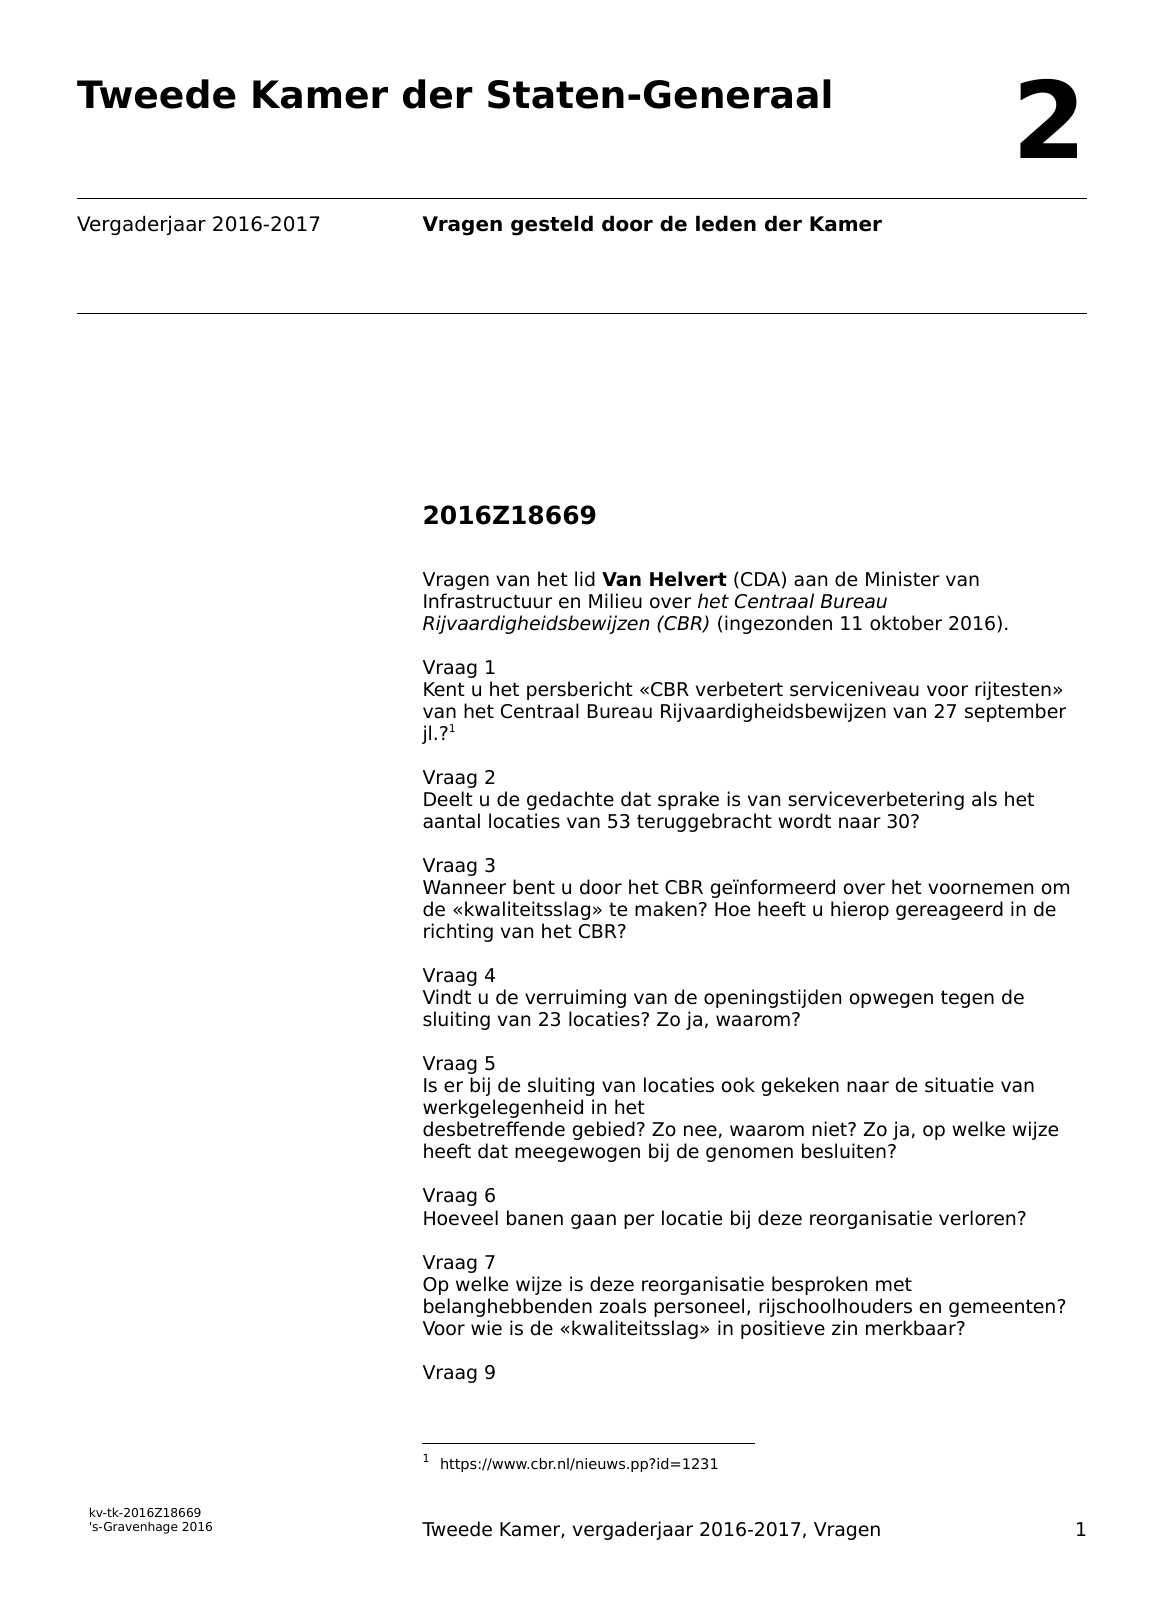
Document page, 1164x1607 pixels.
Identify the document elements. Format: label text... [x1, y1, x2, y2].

table_cell Vergaderjaar 2016-2017 [77, 199, 422, 313]
text 2016Z18669 [422, 501, 1087, 531]
text Vraag 7 [422, 1252, 1087, 1273]
text Op welke wijze is deze reorganisatie besproken met belanghebbenden zoals personeel, rijschoolhouders en gemeenten? [422, 1273, 1087, 1317]
table_header Tweede Kamer der Staten-Generaal [77, 59, 886, 198]
text Vraag 2 [422, 767, 1087, 789]
text Wanneer bent u door het CBR geïnformeerd over het voornemen om de «kwaliteitsslag» te maken? Hoe heeft u hierop gereageerd in de richting van het CBR? [422, 877, 1087, 943]
text Hoeveel banen gaan per locatie bij deze reorganisatie verloren? [422, 1207, 1087, 1229]
text Deelt u de gedachte dat sprake is van serviceverbetering als het aantal locaties van 53 teruggebracht wordt naar 30? [422, 789, 1087, 833]
text Is er bij de sluiting van locaties ook gekeken naar de situatie van werkgelegenheid in het [422, 1075, 1087, 1119]
text Kent u het persbericht «CBR verbetert serviceniveau voor rijtesten» van het Centraal Bureau Rijvaardigheidsbewijzen van 27 september jl.? [422, 679, 1087, 745]
text https://www.cbr.nl/nieuws.pp?id=1231 [422, 1452, 1087, 1474]
table_header 2 [886, 59, 1087, 198]
text 's-Gravenhage 2016 [88, 1520, 323, 1534]
text Vragen van het lid Van Helvert (CDA) aan de Minister van Infrastructuur en Milieu over het Centraal Bureau Rijvaardigheidsbewijzen (CBR) (ingezonden 11 oktober 2016). [422, 569, 1087, 635]
text Vraag 5 [422, 1053, 1087, 1075]
table_cell Vragen gesteld door de leden der Kamer [422, 199, 1087, 313]
text Voor wie is de «kwaliteitsslag» in positieve zin merkbaar? [422, 1317, 1087, 1339]
text Vraag 9 [422, 1362, 1087, 1384]
text kv-tk-2016Z18669 [88, 1506, 323, 1520]
text Vraag 3 [422, 855, 1087, 877]
text desbetreffende gebied? Zo nee, waarom niet? Zo ja, op welke wijze heeft dat meegewogen bij de genomen besluiten? [422, 1119, 1087, 1163]
text Vraag 6 [422, 1185, 1087, 1207]
text Vraag 1 [422, 657, 1087, 679]
text Vraag 4 [422, 965, 1087, 987]
text Vindt u de verruiming van de openingstijden opwegen tegen de sluiting van 23 locaties? Zo ja, waarom? [422, 987, 1087, 1031]
